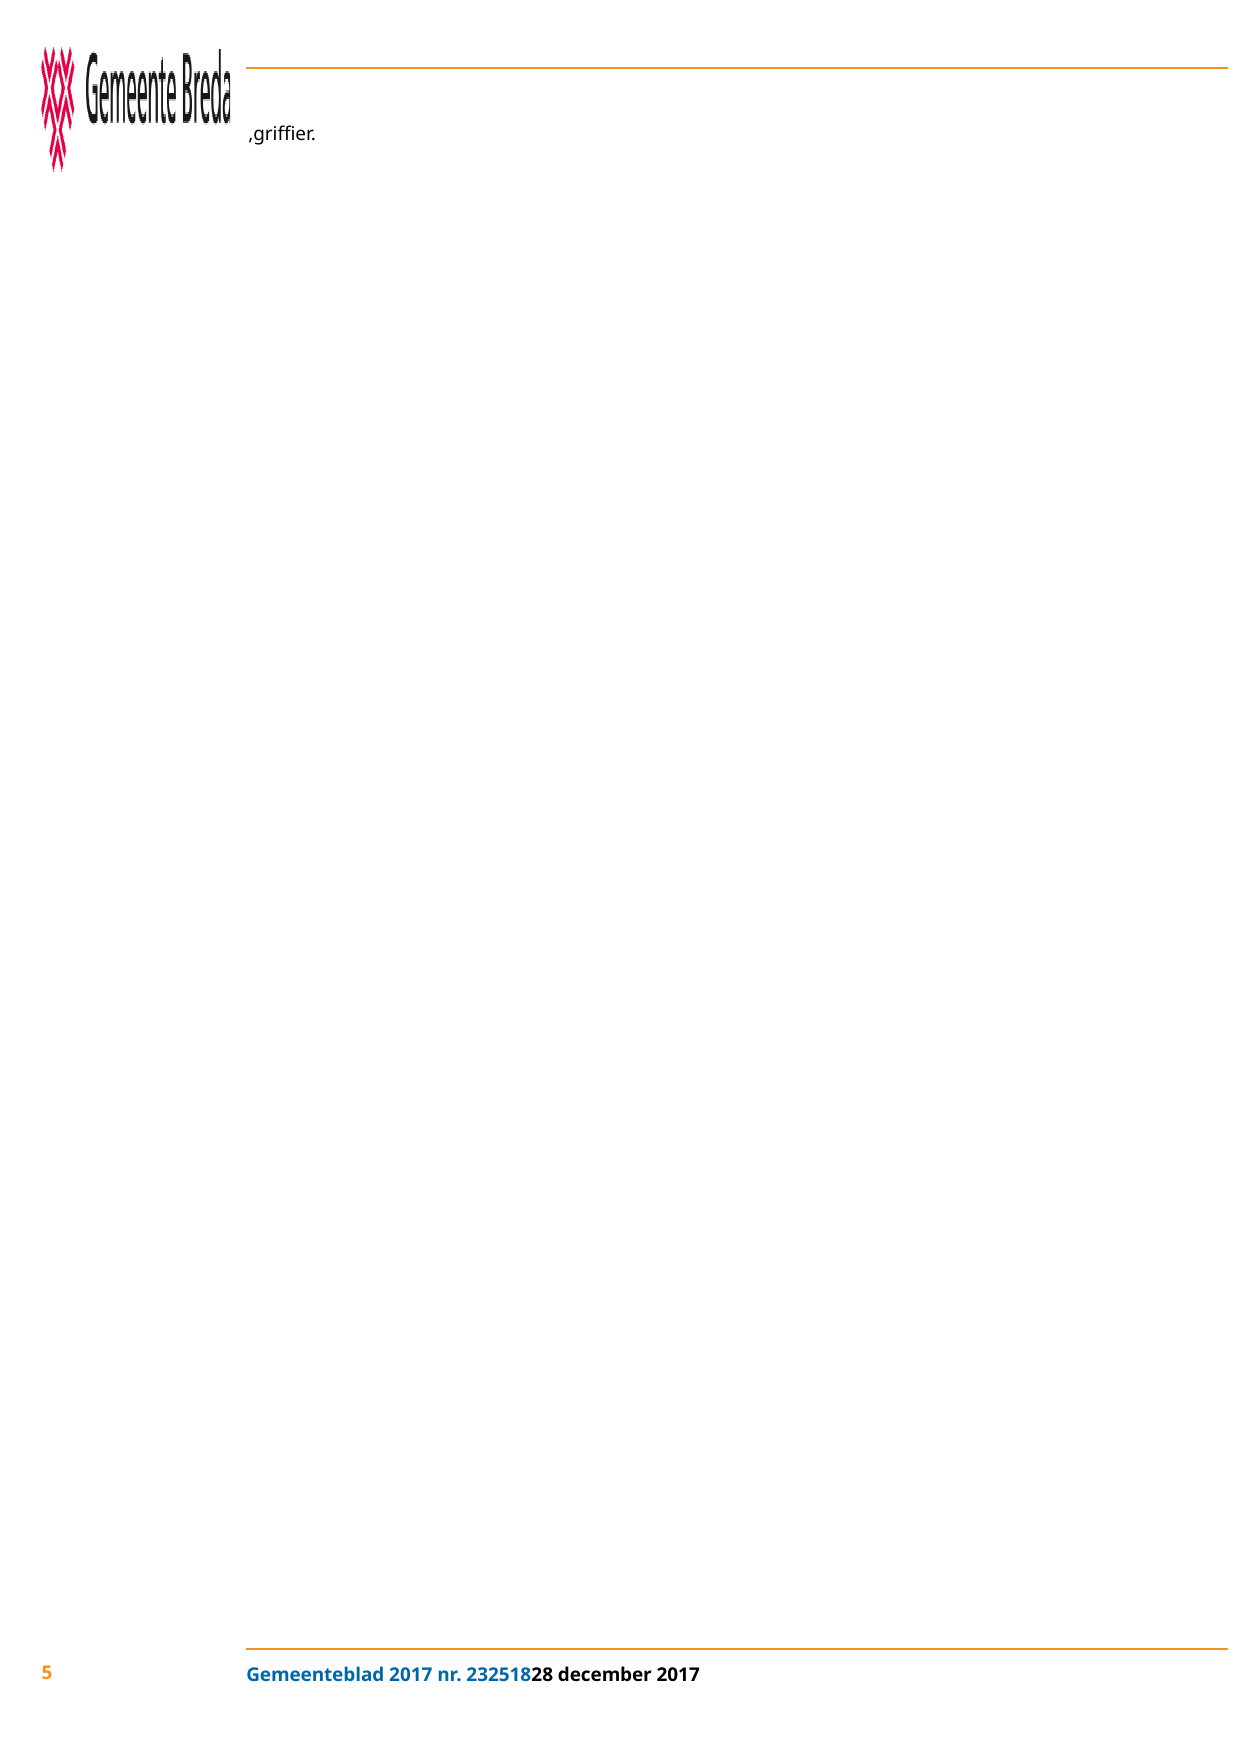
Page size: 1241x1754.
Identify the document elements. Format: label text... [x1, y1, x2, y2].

picture [41, 47, 231, 172]
text ,griffier. [248, 121, 1152, 146]
